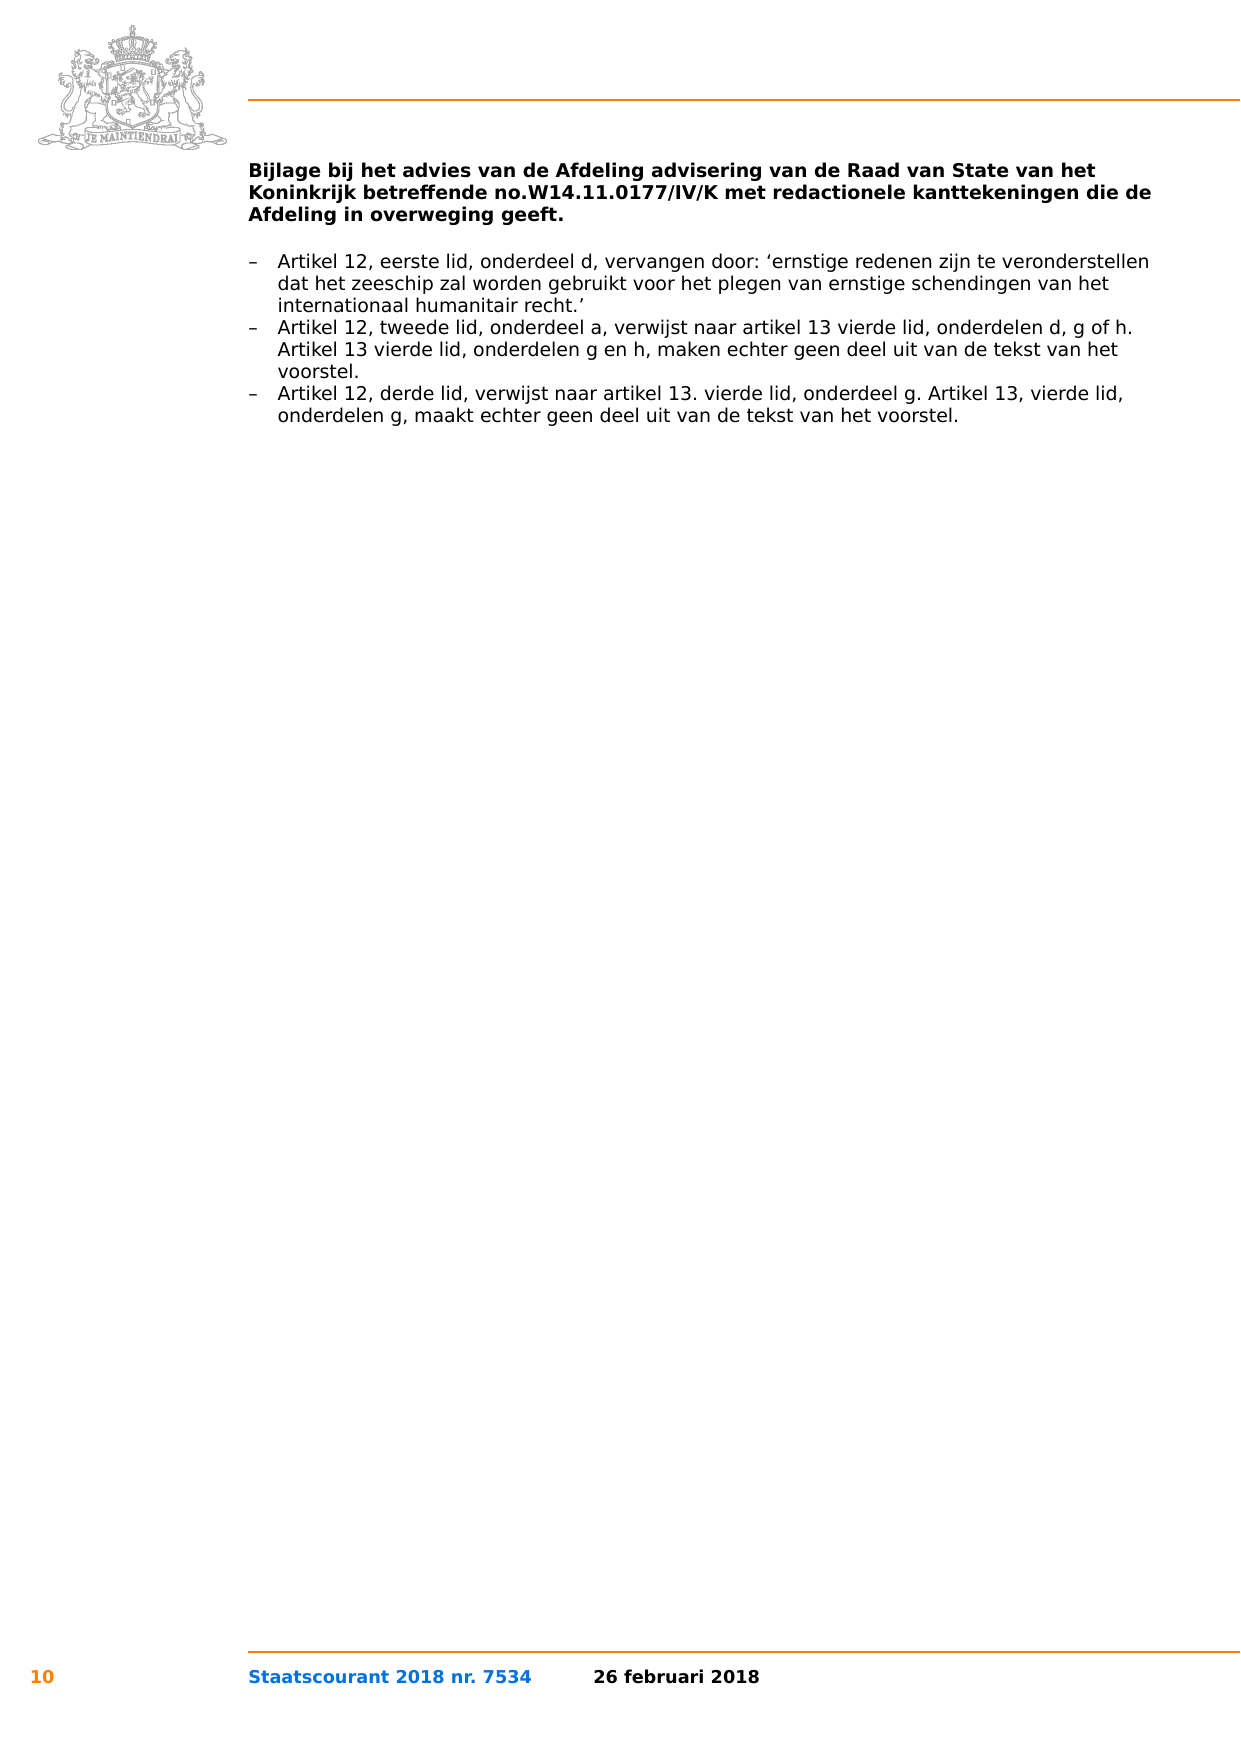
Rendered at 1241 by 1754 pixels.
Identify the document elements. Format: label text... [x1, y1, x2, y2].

picture [38, 25, 227, 150]
subtitle Bijlage bij het advies van de Afdeling advisering van de Raad van State van het Koninkrijk betreffende no.W14.11.0177/IV/K met redactionele kanttekeningen die de Afdeling in overweging geeft. [248, 160, 1163, 226]
text – Artikel 12, derde lid, verwijst naar artikel 13. vierde lid, onderdeel g. Artikel 13, vierde lid, onderdelen g, maakt echter geen deel uit van de tekst van het voorstel. [248, 383, 1163, 427]
text – Artikel 12, eerste lid, onderdeel d, vervangen door: ‘ernstige redenen zijn te veronderstellen dat het zeeschip zal worden gebruikt voor het plegen van ernstige schendingen van het internationaal humanitair recht.’ [248, 251, 1163, 317]
text – Artikel 12, tweede lid, onderdeel a, verwijst naar artikel 13 vierde lid, onderdelen d, g of h. Artikel 13 vierde lid, onderdelen g en h, maken echter geen deel uit van de tekst van het voorstel. [248, 317, 1163, 383]
